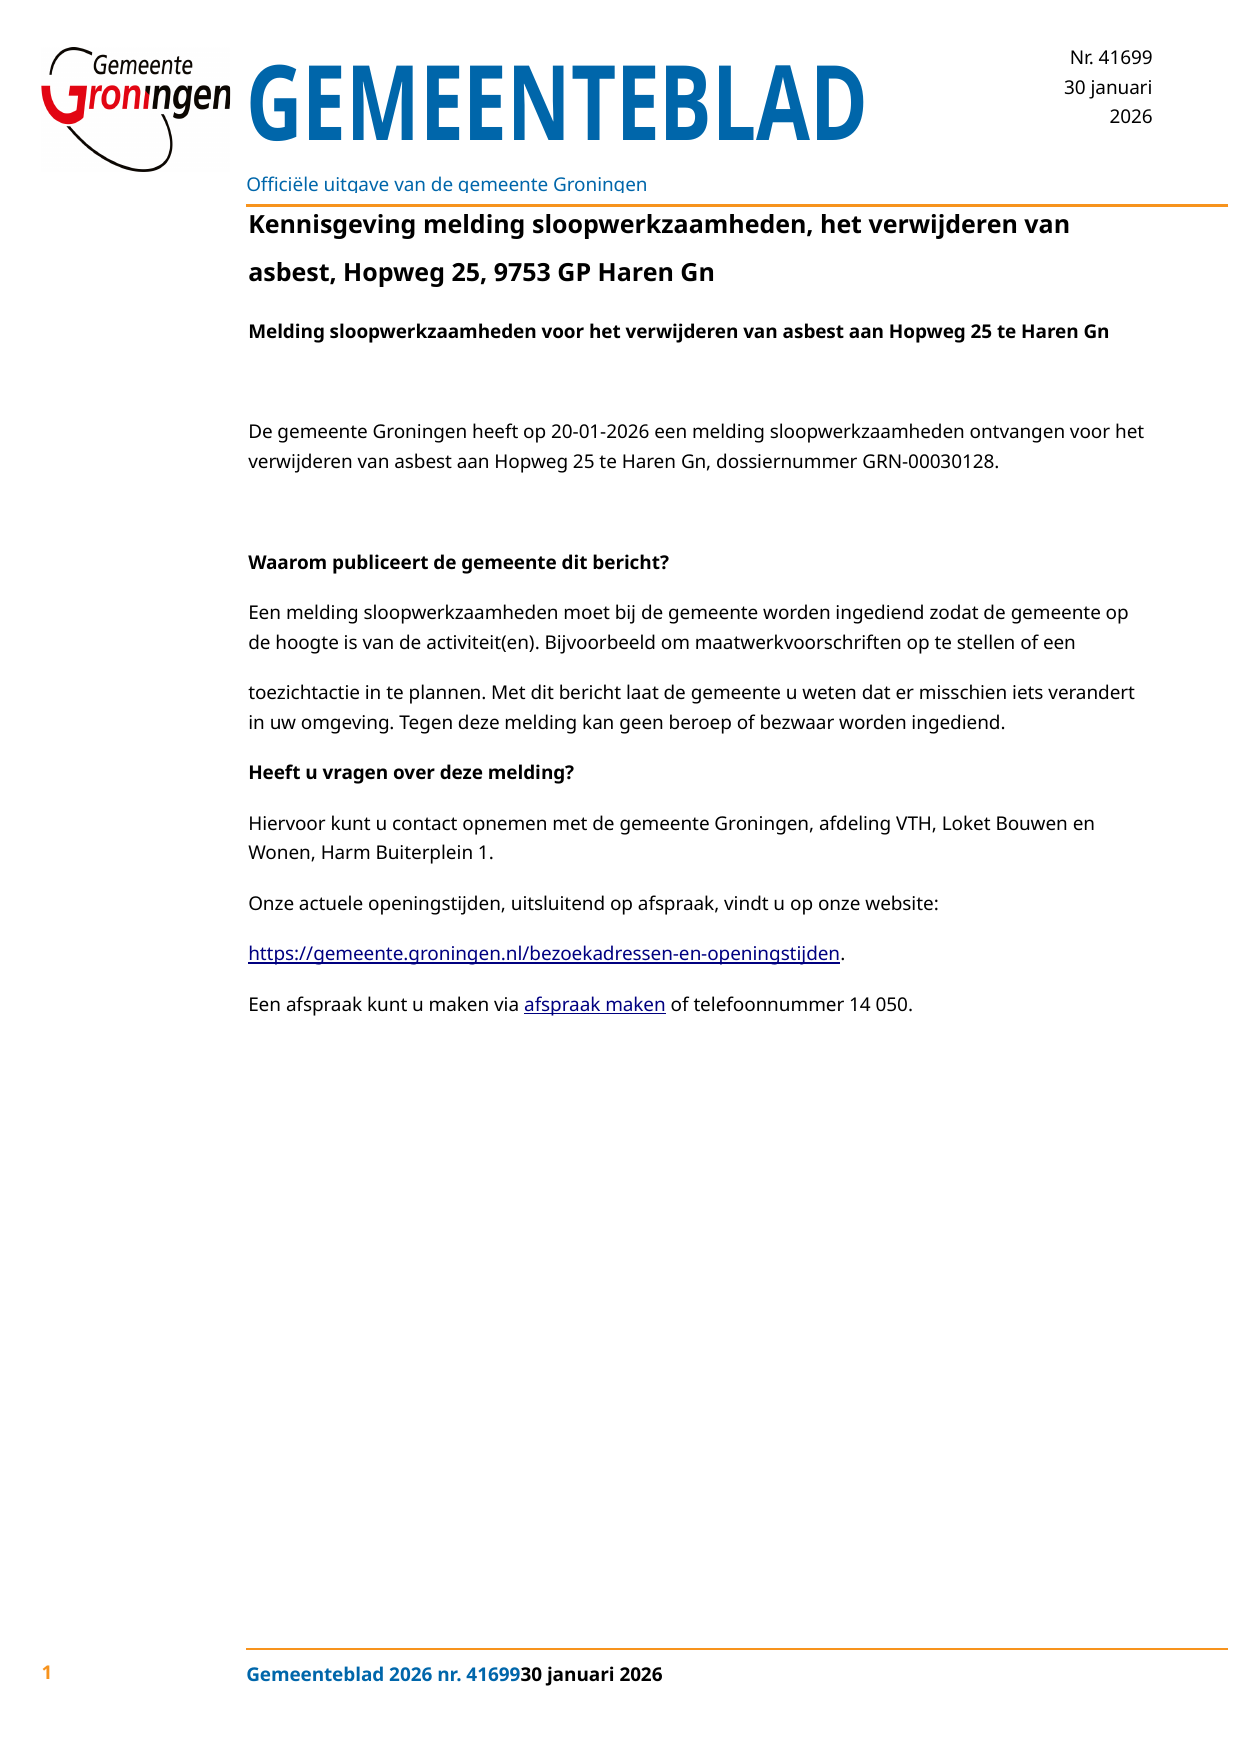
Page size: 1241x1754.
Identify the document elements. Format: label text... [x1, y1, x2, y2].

text Heeft u vragen over deze melding? [248, 759, 1152, 785]
text https://gemeente.groningen.nl/bezoekadressen-en-openingstijden. [248, 940, 1152, 966]
text Melding sloopwerkzaamheden voor het verwijderen van asbest aan Hopweg 25 te Haren Gn [248, 318, 1152, 344]
text Een melding sloopwerkzaamheden moet bij de gemeente worden ingediend zodat de gemeente op de hoogte is van de activiteit(en). Bijvoorbeeld om maatwerkvoorschriften op te stellen of een [248, 599, 1152, 655]
text Onze actuele openingstijden, uitsluitend op afspraak, vindt u op onze website: [248, 890, 1152, 916]
text Waarom publiceert de gemeente dit bericht? [248, 549, 1152, 575]
text Kennisgeving melding sloopwerkzaamheden, het verwijderen van asbest, Hopweg 25, 9753 GP Haren Gn [248, 207, 1152, 288]
text Een afspraak kunt u maken via afspraak maken of telefoonnummer 14 050. [248, 991, 1152, 1017]
text De gemeente Groningen heeft op 20-01-2026 een melding sloopwerkzaamheden ontvangen voor het verwijderen van asbest aan Hopweg 25 te Haren Gn, dossiernummer GRN-00030128. [248, 419, 1152, 474]
text toezichtactie in te plannen. Met dit bericht laat de gemeente u weten dat er misschien iets verandert in uw omgeving. Tegen deze melding kan geen beroep of bezwaar worden ingediend. [248, 679, 1152, 735]
picture [41, 47, 231, 172]
text Hiervoor kunt u contact opnemen met de gemeente Groningen, afdeling VTH, Loket Bouwen en Wonen, Harm Buiterplein 1. [248, 810, 1152, 865]
